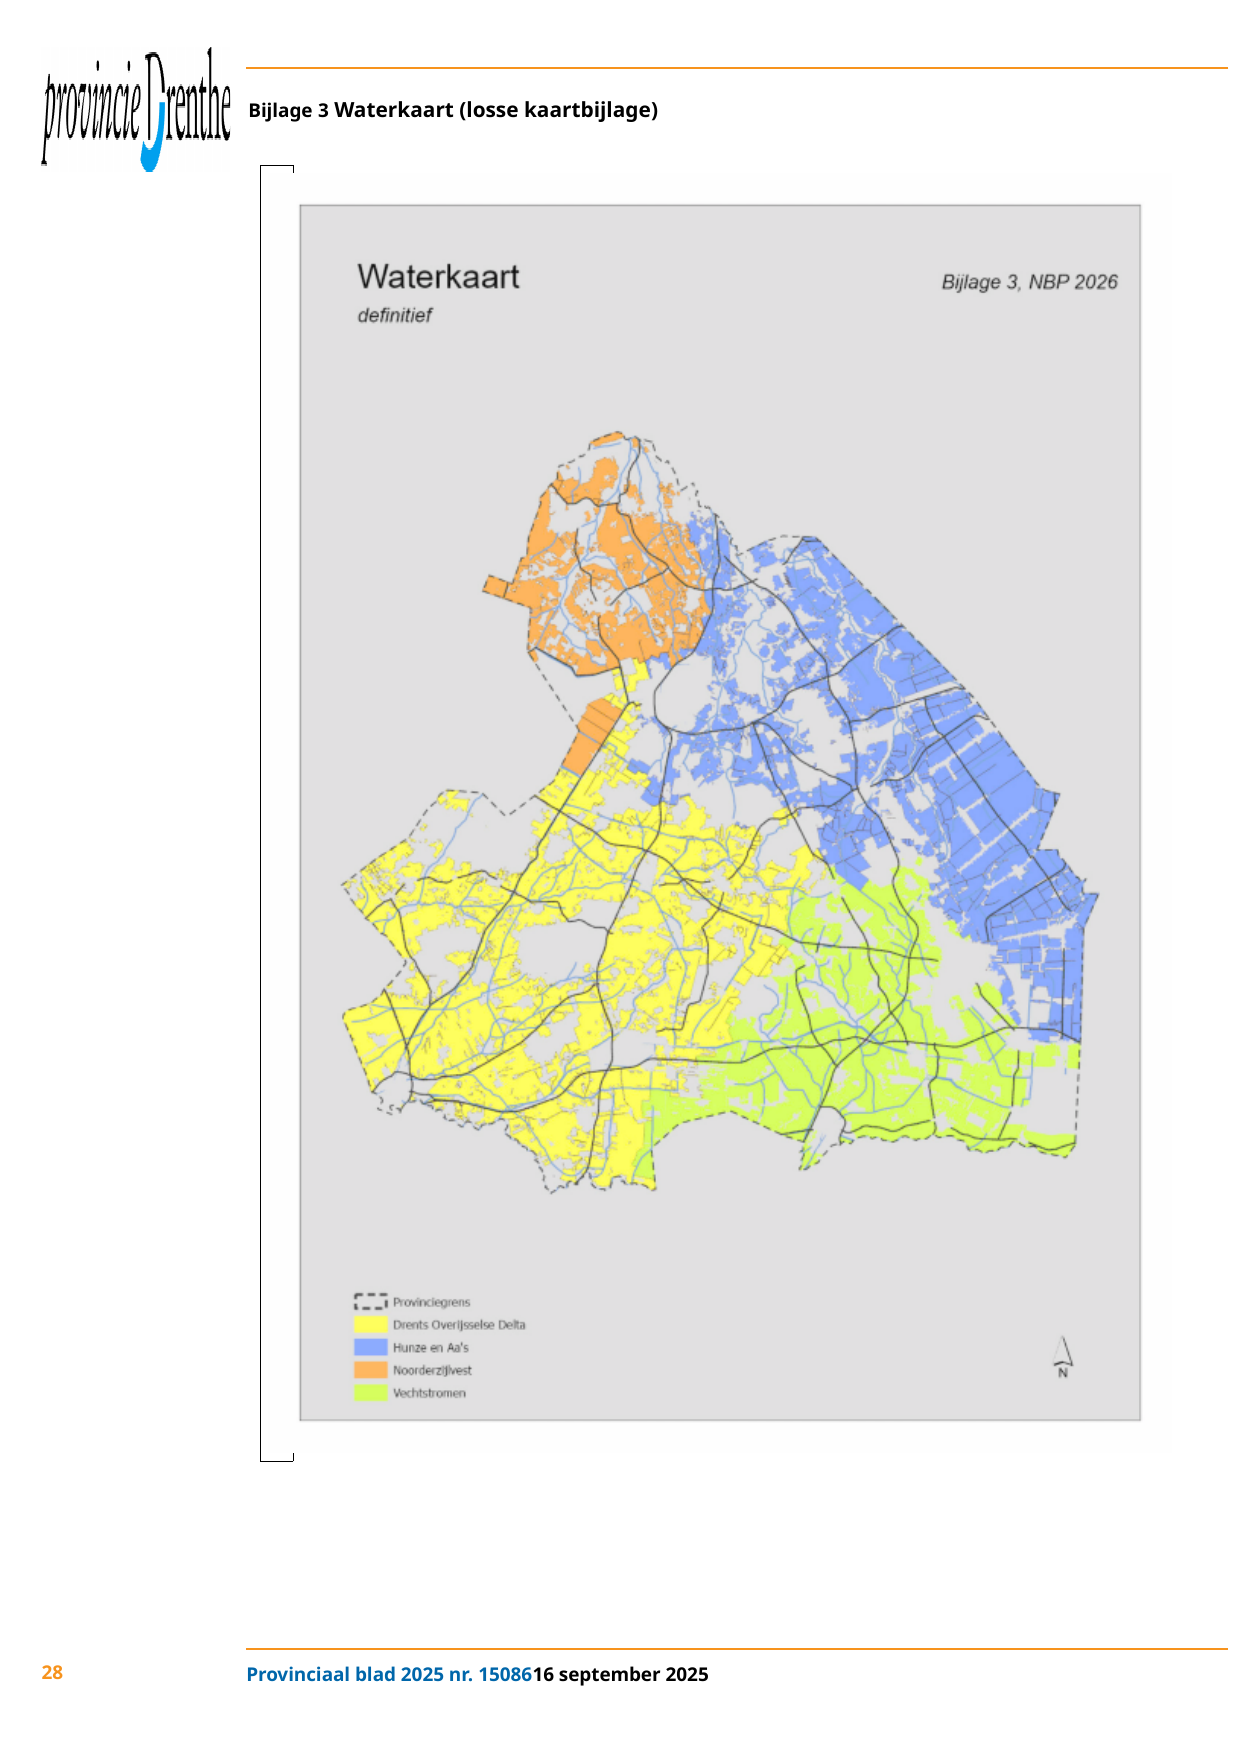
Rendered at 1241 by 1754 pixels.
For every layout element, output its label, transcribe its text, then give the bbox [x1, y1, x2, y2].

picture [268, 173, 1173, 1453]
text Bijlage 3 Waterkaart (losse kaartbijlage) [248, 95, 1152, 123]
picture [41, 47, 231, 172]
